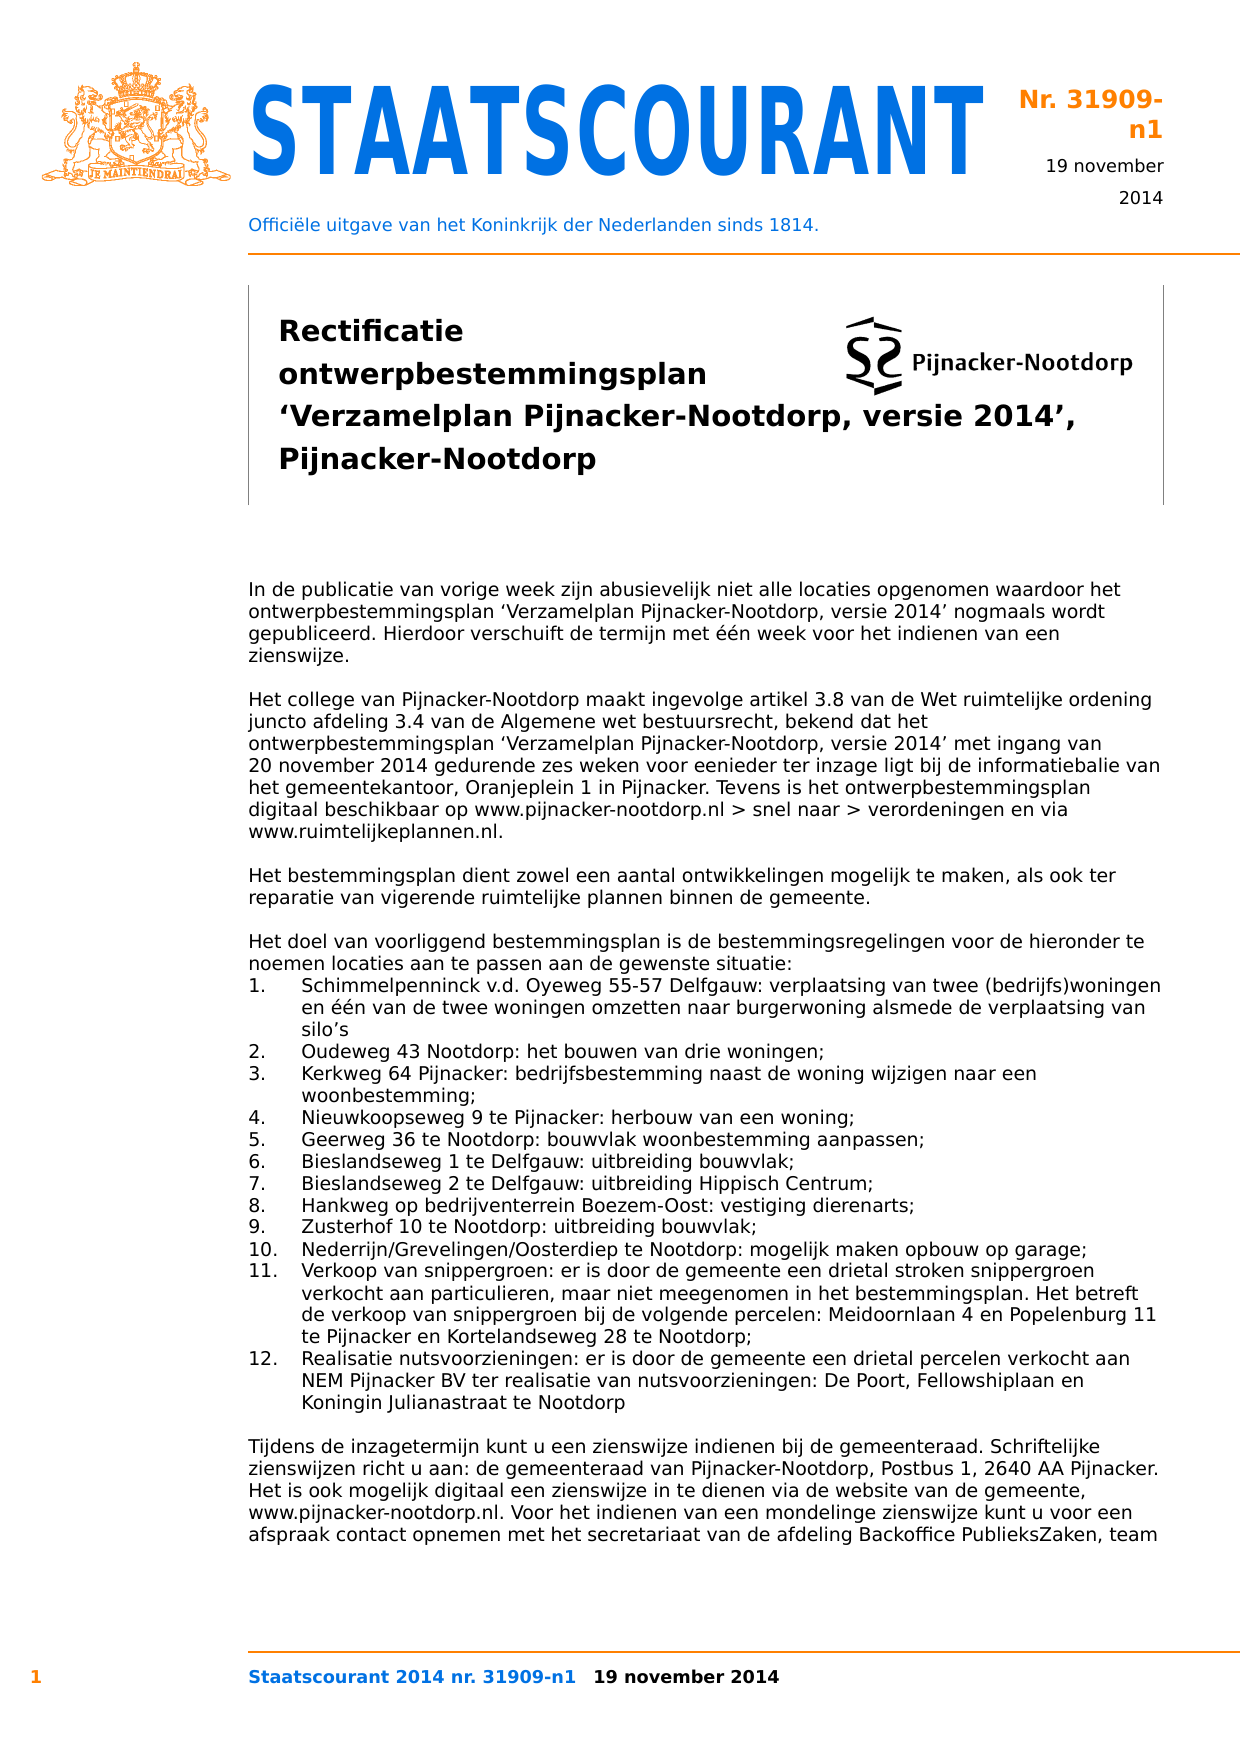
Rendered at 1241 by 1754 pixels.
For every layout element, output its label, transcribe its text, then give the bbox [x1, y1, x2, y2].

text 4. Nieuwkoopseweg 9 te Pijnacker: herbouw van een woning; [248, 1107, 1163, 1128]
text 3. Kerkweg 64 Pijnacker: bedrijfsbestemming naast de woning wijzigen naar een woonbestemming; [248, 1063, 1163, 1107]
text Tijdens de inzagetermijn kunt u een zienswijze indienen bij de gemeenteraad. Schriftelijke zienswijzen richt u aan: de gemeenteraad van Pijnacker-Nootdorp, Postbus 1, 2640 AA Pijnacker. Het is ook mogelijk digitaal een zienswijze in te dienen via de website van de gemeente, www.pijnacker-nootdorp.nl. Voor het indienen van een mondelinge zienswijze kunt u voor een afspraak contact opnemen met het secretariaat van de afdeling Backoffice PublieksZaken, team [248, 1436, 1163, 1546]
picture [844, 314, 1134, 398]
picture [41, 62, 231, 186]
text In de publicatie van vorige week zijn abusievelijk niet alle locaties opgenomen waardoor het ontwerpbestemmingsplan ‘Verzamelplan Pijnacker-Nootdorp, versie 2014’ nogmaals wordt gepubliceerd. Hierdoor verschuift de termijn met één week voor het indienen van een zienswijze. [248, 579, 1163, 667]
text 8. Hankweg op bedrijventerrein Boezem-Oost: vestiging dierenarts; [248, 1194, 1163, 1216]
text Het college van Pijnacker-Nootdorp maakt ingevolge artikel 3.8 van de Wet ruimtelijke ordening juncto afdeling 3.4 van de Algemene wet bestuursrecht, bekend dat het ontwerpbestemmingsplan ‘Verzamelplan Pijnacker-Nootdorp, versie 2014’ met ingang van 20 november 2014 gedurende zes weken voor eenieder ter inzage ligt bij de informatiebalie van het gemeentekantoor, Oranjeplein 1 in Pijnacker. Tevens is het ontwerpbestemmingsplan digitaal beschikbaar op www.pijnacker-nootdorp.nl > snel naar > verordeningen en via www.ruimtelijkeplannen.nl. [248, 689, 1163, 843]
text 2. Oudeweg 43 Nootdorp: het bouwen van drie woningen; [248, 1041, 1163, 1063]
text 6. Bieslandseweg 1 te Delfgauw: uitbreiding bouwvlak; [248, 1151, 1163, 1172]
text 12. Realisatie nutsvoorzieningen: er is door de gemeente een drietal percelen verkocht aan NEM Pijnacker BV ter realisatie van nutsvoorzieningen: De Poort, Fellowshiplaan en Koningin Julianastraat te Nootdorp [248, 1348, 1163, 1414]
subtitle Rectificatie ontwerpbestemmingsplan ‘Verzamelplan Pijnacker-Nootdorp, versie 2014’, Pijnacker-Nootdorp [249, 285, 1163, 505]
text Het doel van voorliggend bestemmingsplan is de bestemmingsregelingen voor de hieronder te noemen locaties aan te passen aan de gewenste situatie: [248, 931, 1163, 975]
text 11. Verkoop van snippergroen: er is door de gemeente een drietal stroken snippergroen verkocht aan particulieren, maar niet meegenomen in het bestemmingsplan. Het betreft de verkoop van snippergroen bij de volgende percelen: Meidoornlaan 4 en Popelenburg 11 te Pijnacker en Kortelandseweg 28 te Nootdorp; [248, 1260, 1163, 1348]
text 7. Bieslandseweg 2 te Delfgauw: uitbreiding Hippisch Centrum; [248, 1172, 1163, 1194]
text 1. Schimmelpenninck v.d. Oyeweg 55-57 Delfgauw: verplaatsing van twee (bedrijfs)woningen en één van de twee woningen omzetten naar burgerwoning alsmede de verplaatsing van silo’s [248, 975, 1163, 1041]
table_cell 2014 [998, 183, 1240, 215]
table_cell Officiële uitgave van het Koninkrijk der Nederlanden sinds 1814. [248, 215, 1240, 253]
text 9. Zusterhof 10 te Nootdorp: uitbreiding bouwvlak; [248, 1216, 1163, 1238]
text 10. Nederrijn/Grevelingen/Oosterdiep te Nootdorp: mogelijk maken opbouw op garage; [248, 1238, 1163, 1260]
table_header [25, 62, 248, 253]
text Het bestemmingsplan dient zowel een aantal ontwikkelingen mogelijk te maken, als ook ter reparatie van vigerende ruimtelijke plannen binnen de gemeente. [248, 865, 1163, 909]
text 5. Geerweg 36 te Nootdorp: bouwvlak woonbestemming aanpassen; [248, 1128, 1163, 1151]
table_header STAATSCOURANT [248, 62, 998, 215]
table_cell 19 november [998, 150, 1240, 182]
table_header Nr. 31909-n1 [998, 62, 1240, 150]
